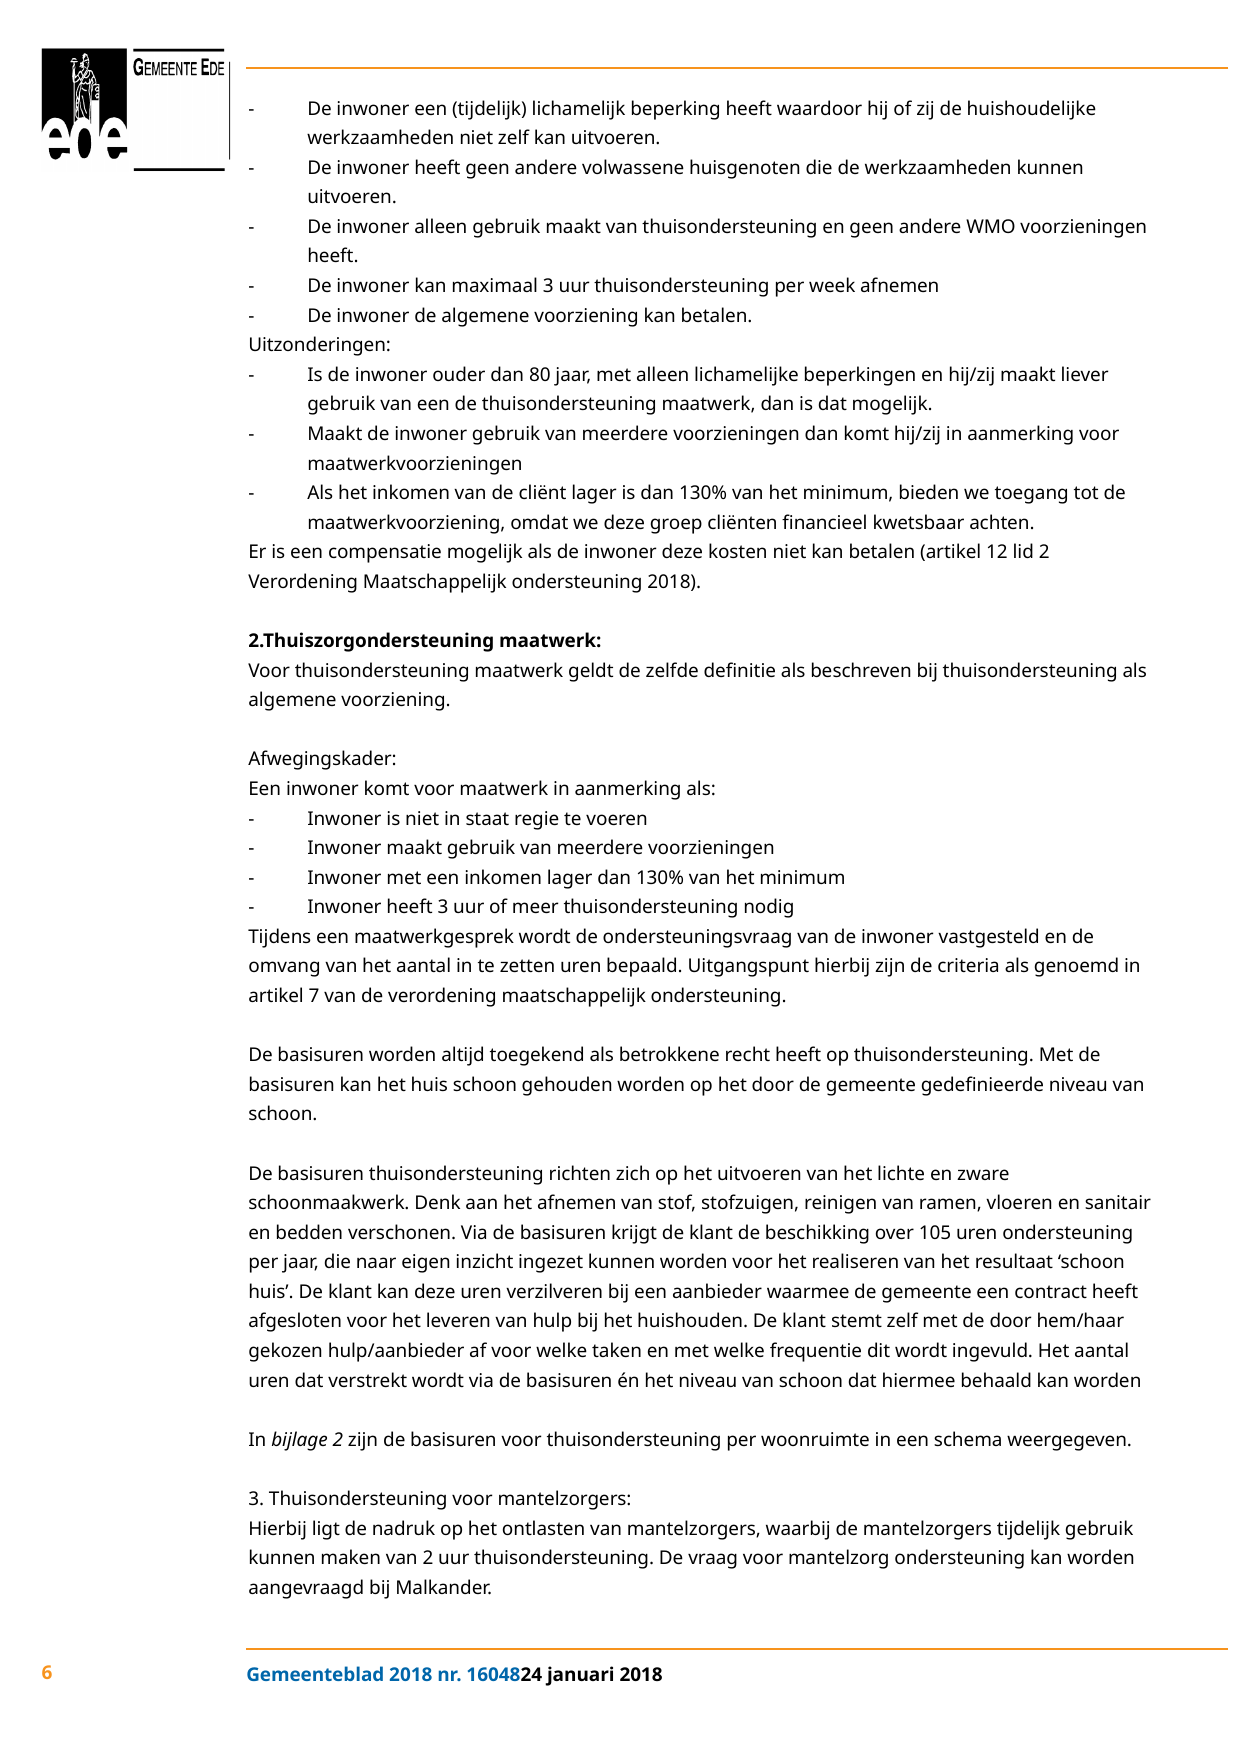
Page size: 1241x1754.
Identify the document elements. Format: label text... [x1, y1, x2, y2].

list De inwoner de algemene voorziening kan betalen. [248, 302, 1152, 328]
list Inwoner maakt gebruik van meerdere voorzieningen [248, 834, 1152, 860]
text Hierbij ligt de nadruk op het ontlasten van mantelzorgers, waarbij de mantelzorgers tijdelijk gebruik kunnen maken van 2 uur thuisondersteuning. De vraag voor mantelzorg ondersteuning kan worden aangevraagd bij Malkander. [248, 1515, 1152, 1600]
list De inwoner heeft geen andere volwassene huisgenoten die de werkzaamheden kunnen uitvoeren. [248, 154, 1152, 209]
text In bijlage 2 zijn de basisuren voor thuisondersteuning per woonruimte in een schema weergegeven. [248, 1426, 1152, 1452]
list Inwoner heeft 3 uur of meer thuisondersteuning nodig [248, 893, 1152, 919]
picture [41, 47, 231, 172]
text De basisuren thuisondersteuning richten zich op het uitvoeren van het lichte en zware schoonmaakwerk. Denk aan het afnemen van stof, stofzuigen, reinigen van ramen, vloeren en sanitair en bedden verschonen. Via de basisuren krijgt de klant de beschikking over 105 uren ondersteuning per jaar, die naar eigen inzicht ingezet kunnen worden voor het realiseren van het resultaat ‘schoon huis’. De klant kan deze uren verzilveren bij een aanbieder waarmee de gemeente een contract heeft afgesloten voor het leveren van hulp bij het huishouden. De klant stemt zelf met de door hem/haar gekozen hulp/aanbieder af voor welke taken en met welke frequentie dit wordt ingevuld. Het aantal uren dat verstrekt wordt via de basisuren én het niveau van schoon dat hiermee behaald kan worden [248, 1160, 1152, 1393]
list De inwoner alleen gebruik maakt van thuisondersteuning en geen andere WMO voorzieningen heeft. [248, 213, 1152, 268]
list Inwoner is niet in staat regie te voeren [248, 805, 1152, 831]
text Tijdens een maatwerkgesprek wordt de ondersteuningsvraag van de inwoner vastgesteld en de omvang van het aantal in te zetten uren bepaald. Uitgangspunt hierbij zijn de criteria als genoemd in artikel 7 van de verordening maatschappelijk ondersteuning. [248, 923, 1152, 1008]
text 2.Thuiszorgondersteuning maatwerk: [248, 627, 1152, 653]
list Inwoner met een inkomen lager dan 130% van het minimum [248, 864, 1152, 890]
text Afwegingskader: [248, 746, 1152, 771]
list Maakt de inwoner gebruik van meerdere voorzieningen dan komt hij/zij in aanmerking voor maatwerkvoorzieningen [248, 420, 1152, 476]
text Er is een compensatie mogelijk als de inwoner deze kosten niet kan betalen (artikel 12 lid 2 Verordening Maatschappelijk ondersteuning 2018). [248, 538, 1152, 594]
text De basisuren worden altijd toegekend als betrokkene recht heeft op thuisondersteuning. Met de basisuren kan het huis schoon gehouden worden op het door de gemeente gedefinieerde niveau van schoon. [248, 1041, 1152, 1126]
list Is de inwoner ouder dan 80 jaar, met alleen lichamelijke beperkingen en hij/zij maakt liever gebruik van een de thuisondersteuning maatwerk, dan is dat mogelijk. [248, 361, 1152, 416]
text 3. Thuisondersteuning voor mantelzorgers: [248, 1485, 1152, 1511]
list De inwoner kan maximaal 3 uur thuisondersteuning per week afnemen [248, 272, 1152, 298]
list De inwoner een (tijdelijk) lichamelijk beperking heeft waardoor hij of zij de huishoudelijke werkzaamheden niet zelf kan uitvoeren. [248, 95, 1152, 150]
text Uitzonderingen: [248, 331, 1152, 357]
list Als het inkomen van de cliënt lager is dan 130% van het minimum, bieden we toegang tot de maatwerkvoorziening, omdat we deze groep cliënten financieel kwetsbaar achten. [248, 479, 1152, 535]
text Voor thuisondersteuning maatwerk geldt de zelfde definitie als beschreven bij thuisondersteuning als algemene voorziening. [248, 657, 1152, 712]
text Een inwoner komt voor maatwerk in aanmerking als: [248, 775, 1152, 801]
